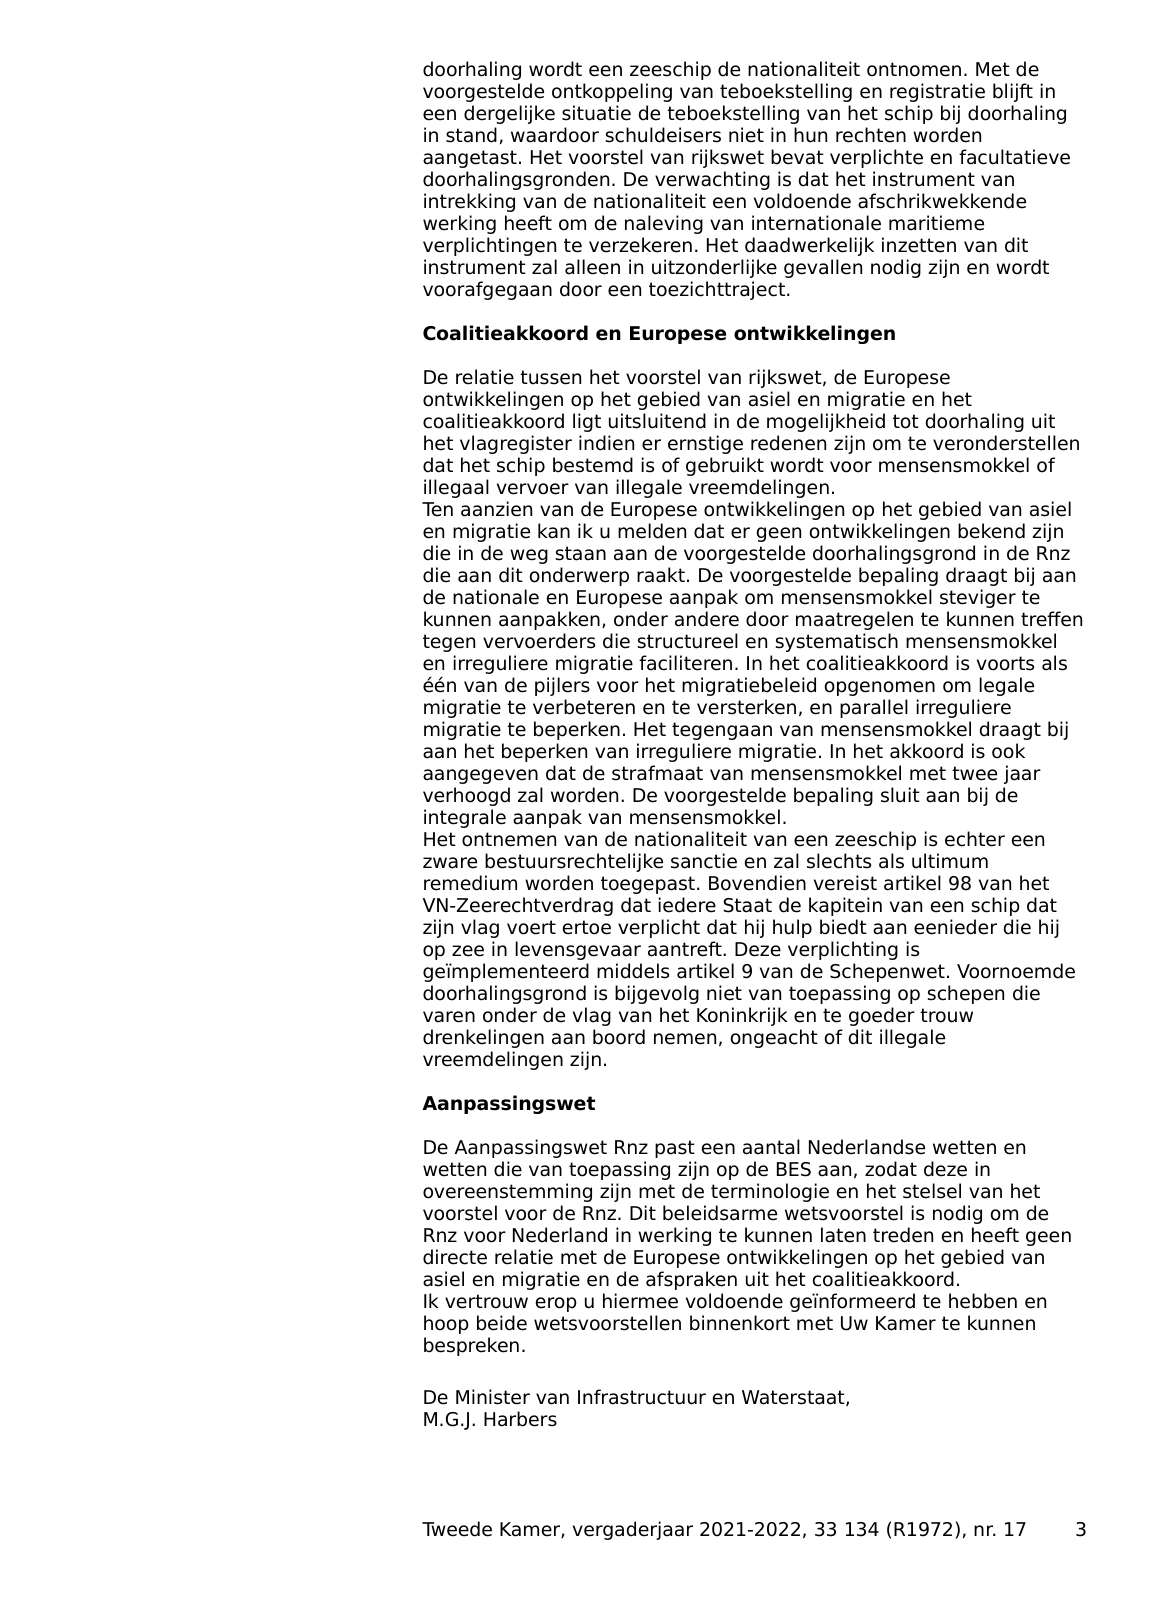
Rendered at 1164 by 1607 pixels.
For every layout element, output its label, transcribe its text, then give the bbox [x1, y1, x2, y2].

text Ik vertrouw erop u hiermee voldoende geïnformeerd te hebben en hoop beide wetsvoorstellen binnenkort met Uw Kamer te kunnen bespreken. [422, 1291, 1087, 1357]
subtitle Aanpassingswet [422, 1093, 1087, 1115]
text De Aanpassingswet Rnz past een aantal Nederlandse wetten en wetten die van toepassing zijn op de BES aan, zodat deze in overeenstemming zijn met de terminologie en het stelsel van het voorstel voor de Rnz. Dit beleidsarme wetsvoorstel is nodig om de Rnz voor Nederland in werking te kunnen laten treden en heeft geen directe relatie met de Europese ontwikkelingen op het gebied van asiel en migratie en de afspraken uit het coalitieakkoord. [422, 1137, 1087, 1291]
text Het ontnemen van de nationaliteit van een zeeschip is echter een zware bestuursrechtelijke sanctie en zal slechts als ultimum remedium worden toegepast. Bovendien vereist artikel 98 van het VN-Zeerechtverdrag dat iedere Staat de kapitein van een schip dat zijn vlag voert ertoe verplicht dat hij hulp biedt aan eenieder die hij op zee in levensgevaar aantreft. Deze verplichting is geïmplementeerd middels artikel 9 van de Schepenwet. Voornoemde doorhalingsgrond is bijgevolg niet van toepassing op schepen die varen onder de vlag van het Koninkrijk en te goeder trouw drenkelingen aan boord nemen, ongeacht of dit illegale vreemdelingen zijn. [422, 829, 1087, 1071]
text Ten aanzien van de Europese ontwikkelingen op het gebied van asiel en migratie kan ik u melden dat er geen ontwikkelingen bekend zijn die in de weg staan aan de voorgestelde doorhalingsgrond in de Rnz die aan dit onderwerp raakt. De voorgestelde bepaling draagt bij aan de nationale en Europese aanpak om mensensmokkel steviger te kunnen aanpakken, onder andere door maatregelen te kunnen treffen tegen vervoerders die structureel en systematisch mensensmokkel en irreguliere migratie faciliteren. In het coalitieakkoord is voorts als één van de pijlers voor het migratiebeleid opgenomen om legale migratie te verbeteren en te versterken, en parallel irreguliere migratie te beperken. Het tegengaan van mensensmokkel draagt bij aan het beperken van irreguliere migratie. In het akkoord is ook aangegeven dat de strafmaat van mensensmokkel met twee jaar verhoogd zal worden. De voorgestelde bepaling sluit aan bij de integrale aanpak van mensensmokkel. [422, 499, 1087, 829]
subtitle Coalitieakkoord en Europese ontwikkelingen [422, 323, 1087, 345]
text De relatie tussen het voorstel van rijkswet, de Europese ontwikkelingen op het gebied van asiel en migratie en het coalitieakkoord ligt uitsluitend in de mogelijkheid tot doorhaling uit het vlagregister indien er ernstige redenen zijn om te veronderstellen dat het schip bestemd is of gebruikt wordt voor mensensmokkel of illegaal vervoer van illegale vreemdelingen. [422, 367, 1087, 499]
text doorhaling wordt een zeeschip de nationaliteit ontnomen. Met de voorgestelde ontkoppeling van teboekstelling en registratie blijft in een dergelijke situatie de teboekstelling van het schip bij doorhaling in stand, waardoor schuldeisers niet in hun rechten worden aangetast. Het voorstel van rijkswet bevat verplichte en facultatieve doorhalingsgronden. De verwachting is dat het instrument van intrekking van de nationaliteit een voldoende afschrikwekkende werking heeft om de naleving van internationale maritieme verplichtingen te verzekeren. Het daadwerkelijk inzetten van dit instrument zal alleen in uitzonderlijke gevallen nodig zijn en wordt voorafgegaan door een toezichttraject. [422, 59, 1087, 301]
text De Minister van Infrastructuur en Waterstaat, M.G.J. Harbers [422, 1387, 1087, 1431]
